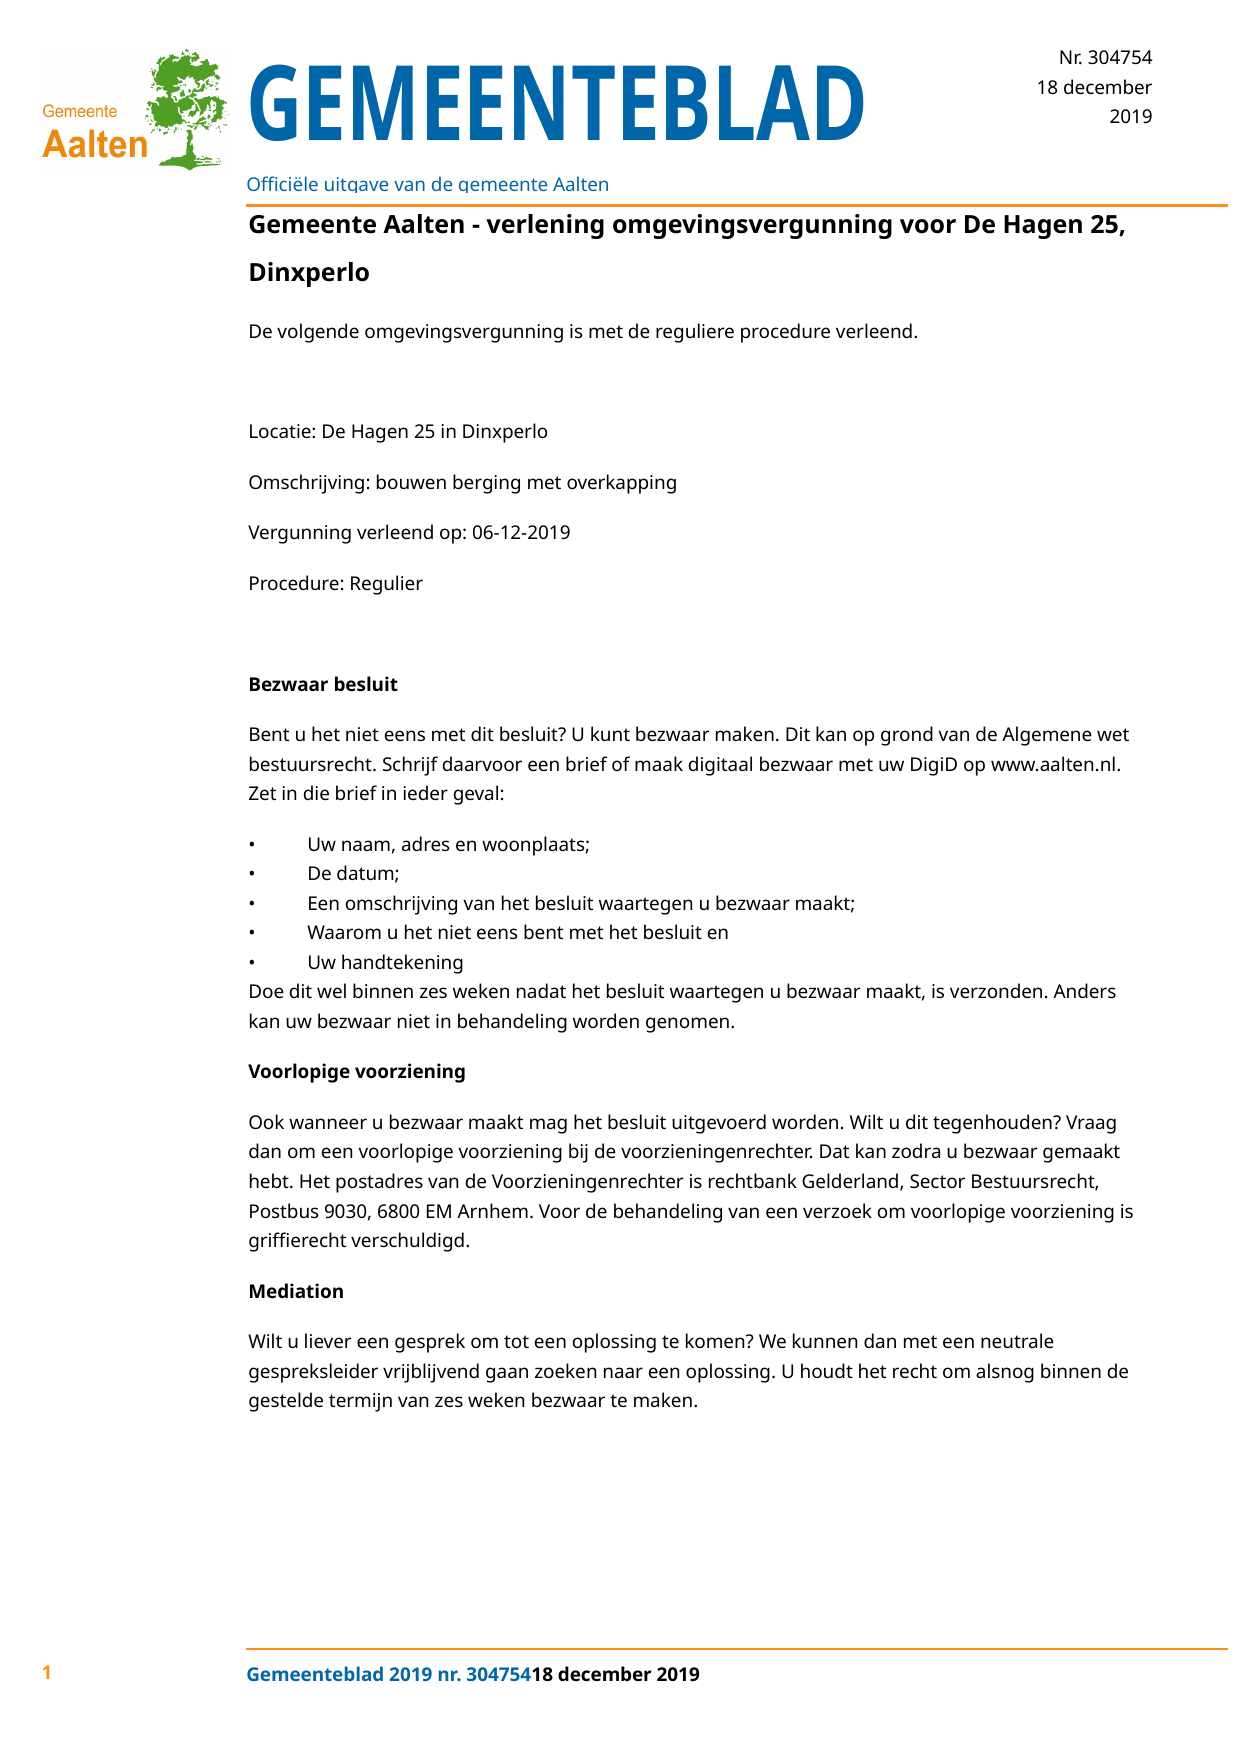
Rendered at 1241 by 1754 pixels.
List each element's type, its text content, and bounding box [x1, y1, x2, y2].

text Procedure: Regulier [248, 570, 1152, 596]
text Bezwaar besluit [248, 671, 1152, 697]
text Omschrijving: bouwen berging met overkapping [248, 469, 1152, 495]
text Wilt u liever een gesprek om tot een oplossing te komen? We kunnen dan met een neutrale gespreksleider vrijblijvend gaan zoeken naar een oplossing. U houdt het recht om alsnog binnen de gestelde termijn van zes weken bezwaar te maken. [248, 1328, 1152, 1413]
text Locatie: De Hagen 25 in Dinxperlo [248, 419, 1152, 444]
text Gemeente Aalten - verlening omgevingsvergunning voor De Hagen 25, Dinxperlo [248, 207, 1152, 288]
list De datum; [248, 860, 1152, 886]
text Vergunning verleend op: 06-12-2019 [248, 519, 1152, 545]
list Waarom u het niet eens bent met het besluit en [248, 919, 1152, 945]
text Doe dit wel binnen zes weken nadat het besluit waartegen u bezwaar maakt, is verzonden. Anders kan uw bezwaar niet in behandeling worden genomen. [248, 979, 1152, 1034]
text Bent u het niet eens met dit besluit? U kunt bezwaar maken. Dit kan op grond van de Algemene wet bestuursrecht. Schrijf daarvoor een brief of maak digitaal bezwaar met uw DigiD op www.aalten.nl. Zet in die brief in ieder geval: [248, 721, 1152, 806]
text Ook wanneer u bezwaar maakt mag het besluit uitgevoerd worden. Wilt u dit tegenhouden? Vraag dan om een voorlopige voorziening bij de voorzieningenrechter. Dat kan zodra u bezwaar gemaakt hebt. Het postadres van de Voorzieningenrechter is rechtbank Gelderland, Sector Bestuursrecht, Postbus 9030, 6800 EM Arnhem. Voor de behandeling van een verzoek om voorlopige voorziening is griffierecht verschuldigd. [248, 1109, 1152, 1253]
list Uw handtekening [248, 949, 1152, 975]
list Uw naam, adres en woonplaats; [248, 831, 1152, 857]
text Voorlopige voorziening [248, 1059, 1152, 1084]
list Een omschrijving van het besluit waartegen u bezwaar maakt; [248, 890, 1152, 916]
text Mediation [248, 1278, 1152, 1304]
text De volgende omgevingsvergunning is met de reguliere procedure verleend. [248, 318, 1152, 344]
picture [41, 47, 231, 172]
